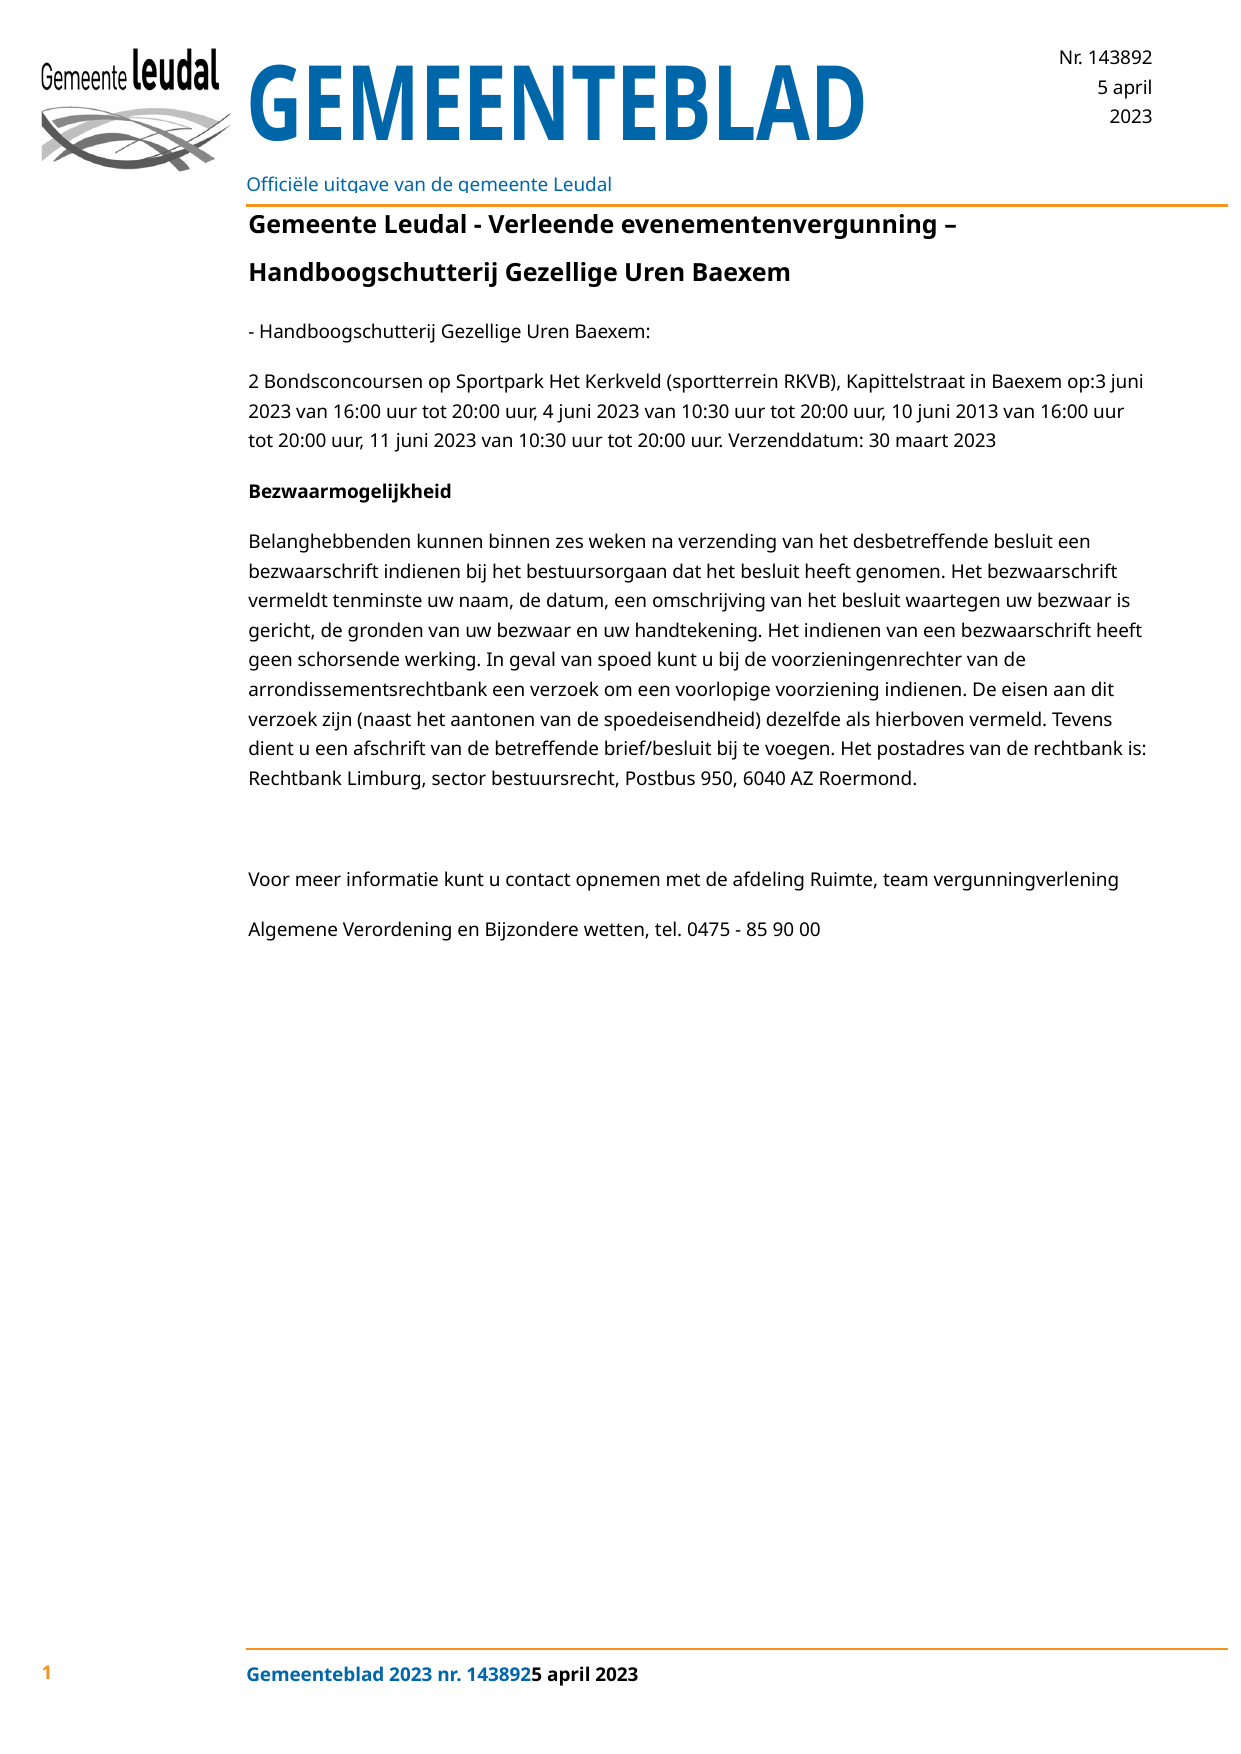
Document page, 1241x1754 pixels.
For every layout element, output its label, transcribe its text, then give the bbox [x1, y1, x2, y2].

text Voor meer informatie kunt u contact opnemen met de afdeling Ruimte, team vergunningverlening [248, 866, 1152, 892]
text - Handboogschutterij Gezellige Uren Baexem: [248, 318, 1152, 344]
text Gemeente Leudal - Verleende evenementenvergunning – Handboogschutterij Gezellige Uren Baexem [248, 207, 1152, 288]
text Algemene Verordening en Bijzondere wetten, tel. 0475 - 85 90 00 [248, 916, 1152, 942]
text Belanghebbenden kunnen binnen zes weken na verzending van het desbetreffende besluit een bezwaarschrift indienen bij het bestuursorgaan dat het besluit heeft genomen. Het bezwaarschrift vermeldt tenminste uw naam, de datum, een omschrijving van het besluit waartegen uw bezwaar is gericht, de gronden van uw bezwaar en uw handtekening. Het indienen van een bezwaarschrift heeft geen schorsende werking. In geval van spoed kunt u bij de voorzieningenrechter van de arrondissementsrechtbank een verzoek om een voorlopige voorziening indienen. De eisen aan dit verzoek zijn (naast het aantonen van de spoedeisendheid) dezelfde als hierboven vermeld. Tevens dient u een afschrift van de betreffende brief/besluit bij te voegen. Het postadres van de rechtbank is: Rechtbank Limburg, sector bestuursrecht, Postbus 950, 6040 AZ Roermond. [248, 528, 1152, 791]
text 2 Bondsconcoursen op Sportpark Het Kerkveld (sportterrein RKVB), Kapittelstraat in Baexem op:3 juni 2023 van 16:00 uur tot 20:00 uur, 4 juni 2023 van 10:30 uur tot 20:00 uur, 10 juni 2013 van 16:00 uur tot 20:00 uur, 11 juni 2023 van 10:30 uur tot 20:00 uur. Verzenddatum: 30 maart 2023 [248, 368, 1152, 453]
text Bezwaarmogelijkheid [248, 478, 1152, 504]
picture [41, 47, 231, 172]
